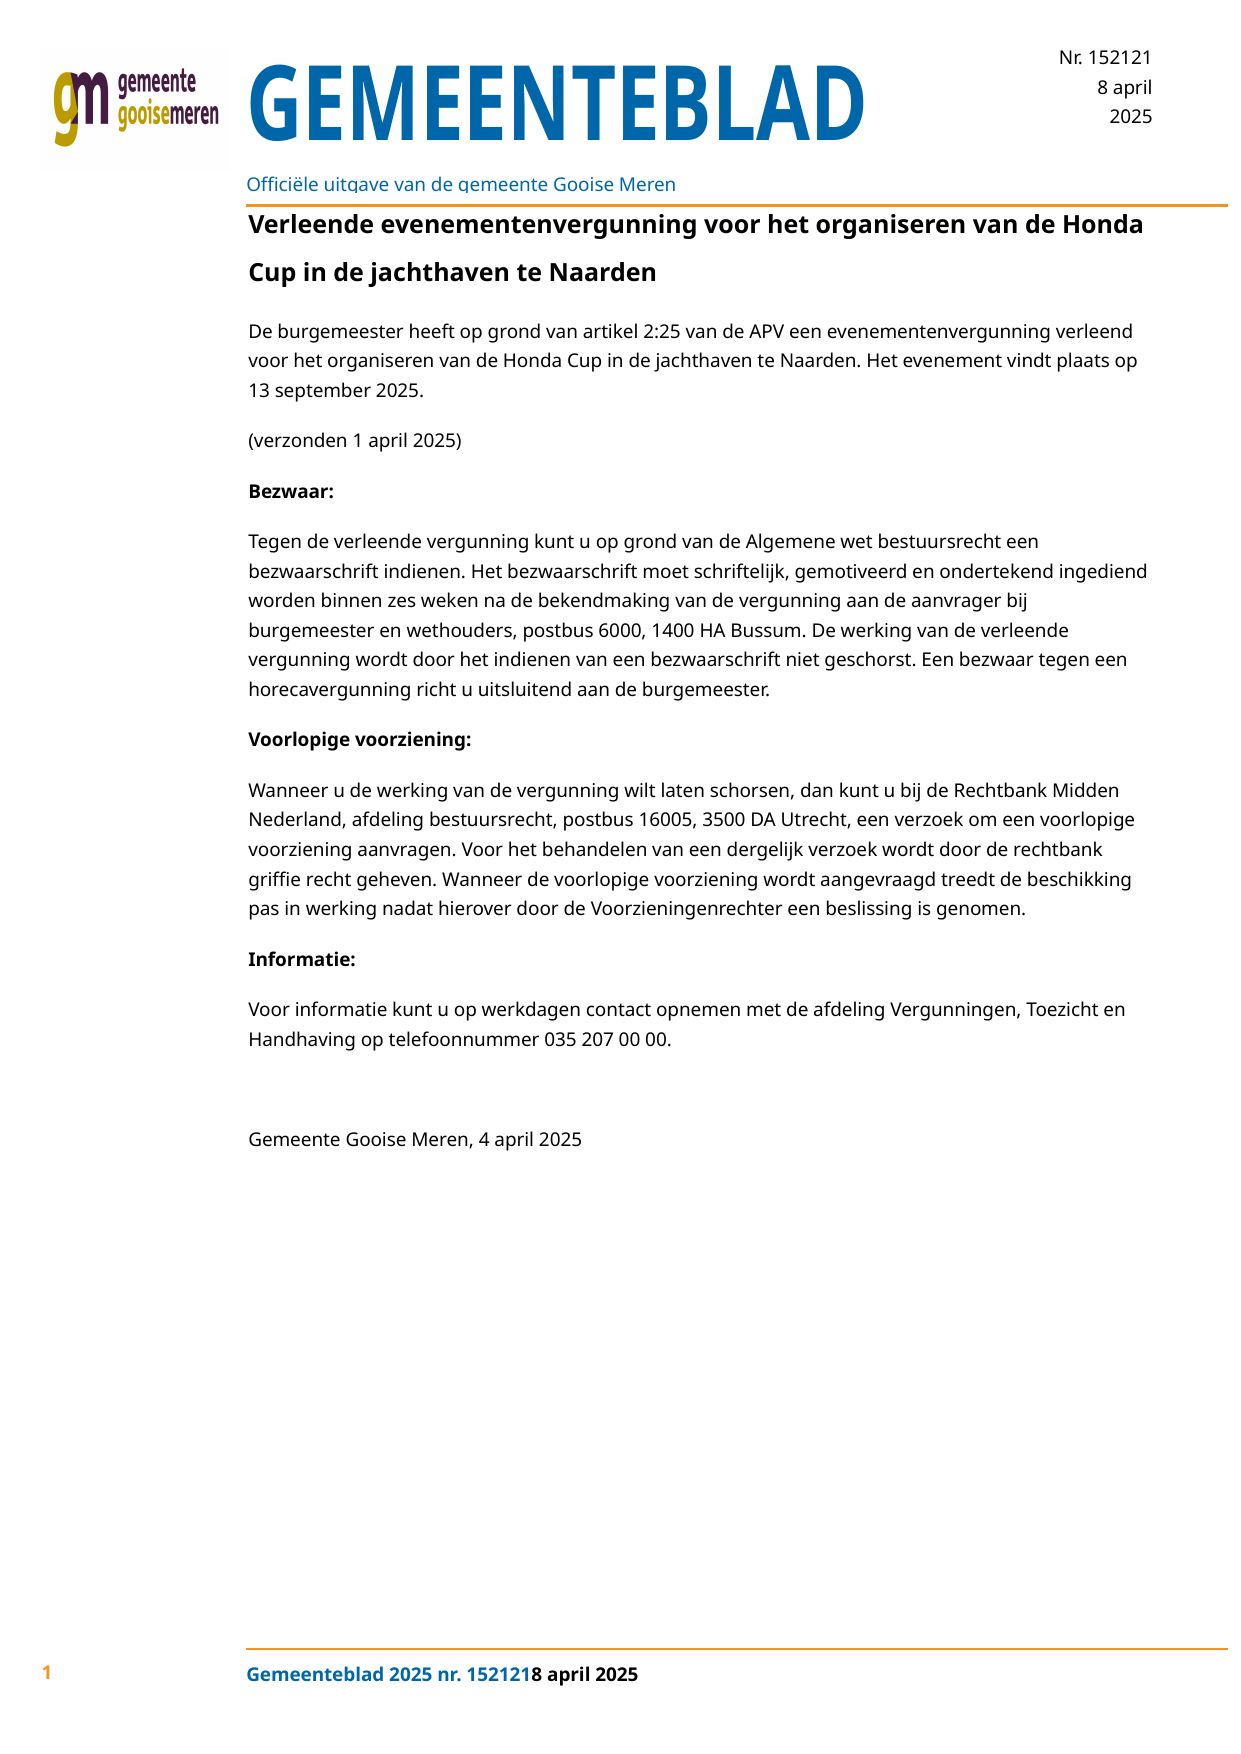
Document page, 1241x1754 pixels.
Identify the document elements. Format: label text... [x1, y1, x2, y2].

text Informatie: [248, 946, 1152, 972]
text Wanneer u de werking van de vergunning wilt laten schorsen, dan kunt u bij de Rechtbank Midden Nederland, afdeling bestuursrecht, postbus 16005, 3500 DA Utrecht, een verzoek om een voorlopige voorziening aanvragen. Voor het behandelen van een dergelijk verzoek wordt door de rechtbank griffie recht geheven. Wanneer de voorlopige voorziening wordt aangevraagd treedt de beschikking pas in werking nadat hierover door de Voorzieningenrechter een beslissing is genomen. [248, 777, 1152, 921]
text (verzonden 1 april 2025) [248, 427, 1152, 453]
text Bezwaar: [248, 478, 1152, 504]
text Tegen de verleende vergunning kunt u op grond van de Algemene wet bestuursrecht een bezwaarschrift indienen. Het bezwaarschrift moet schriftelijk, gemotiveerd en ondertekend ingediend worden binnen zes weken na de bekendmaking van de vergunning aan de aanvrager bij burgemeester en wethouders, postbus 6000, 1400 HA Bussum. De werking van de verleende vergunning wordt door het indienen van een bezwaarschrift niet geschorst. Een bezwaar tegen een horecavergunning richt u uitsluitend aan de burgemeester. [248, 528, 1152, 702]
text Verleende evenementenvergunning voor het organiseren van de Honda Cup in de jachthaven te Naarden [248, 207, 1152, 288]
text De burgemeester heeft op grond van artikel 2:25 van de APV een evenementenvergunning verleend voor het organiseren van de Honda Cup in de jachthaven te Naarden. Het evenement vindt plaats op 13 september 2025. [248, 318, 1152, 403]
text Voor informatie kunt u op werkdagen contact opnemen met de afdeling Vergunningen, Toezicht en Handhaving op telefoonnummer 035 207 00 00. [248, 996, 1152, 1052]
text Gemeente Gooise Meren, 4 april 2025 [248, 1127, 1152, 1152]
picture [41, 47, 231, 172]
text Voorlopige voorziening: [248, 727, 1152, 752]
